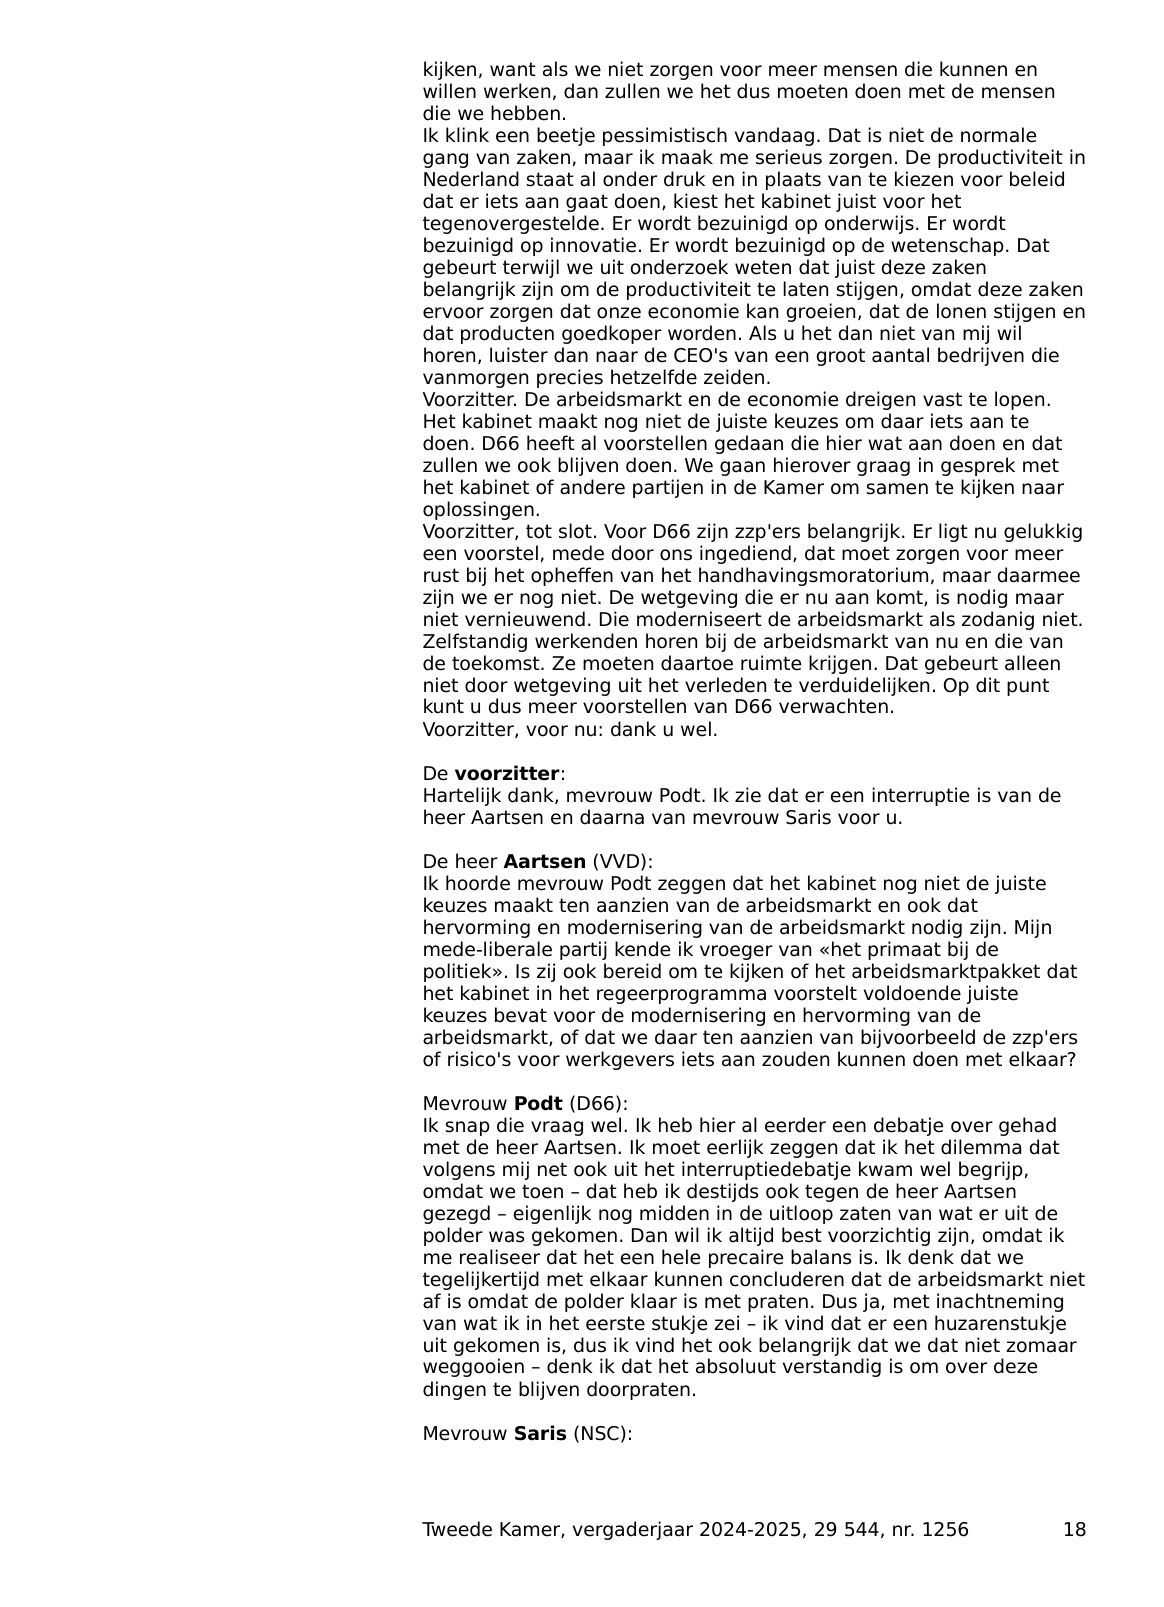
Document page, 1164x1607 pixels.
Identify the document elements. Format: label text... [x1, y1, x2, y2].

text Voorzitter. De arbeidsmarkt en de economie dreigen vast te lopen. Het kabinet maakt nog niet de juiste keuzes om daar iets aan te doen. D66 heeft al voorstellen gedaan die hier wat aan doen en dat zullen we ook blijven doen. We gaan hierover graag in gesprek met het kabinet of andere partijen in de Kamer om samen te kijken naar oplossingen. [422, 389, 1087, 521]
text Ik klink een beetje pessimistisch vandaag. Dat is niet de normale gang van zaken, maar ik maak me serieus zorgen. De productiviteit in Nederland staat al onder druk en in plaats van te kiezen voor beleid dat er iets aan gaat doen, kiest het kabinet juist voor het tegenovergestelde. Er wordt bezuinigd op onderwijs. Er wordt bezuinigd op innovatie. Er wordt bezuinigd op de wetenschap. Dat gebeurt terwijl we uit onderzoek weten dat juist deze zaken belangrijk zijn om de productiviteit te laten stijgen, omdat deze zaken ervoor zorgen dat onze economie kan groeien, dat de lonen stijgen en dat producten goedkoper worden. Als u het dan niet van mij wil horen, luister dan naar de CEO's van een groot aantal bedrijven die vanmorgen precies hetzelfde zeiden. [422, 125, 1087, 389]
text Ik snap die vraag wel. Ik heb hier al eerder een debatje over gehad met de heer Aartsen. Ik moet eerlijk zeggen dat ik het dilemma dat volgens mij net ook uit het interruptiedebatje kwam wel begrijp, omdat we toen – dat heb ik destijds ook tegen de heer Aartsen gezegd – eigenlijk nog midden in de uitloop zaten van wat er uit de polder was gekomen. Dan wil ik altijd best voorzichtig zijn, omdat ik me realiseer dat het een hele precaire balans is. Ik denk dat we tegelijkertijd met elkaar kunnen concluderen dat de arbeidsmarkt niet af is omdat de polder klaar is met praten. Dus ja, met inachtneming van wat ik in het eerste stukje zei – ik vind dat er een huzarenstukje uit gekomen is, dus ik vind het ook belangrijk dat we dat niet zomaar weggooien – denk ik dat het absoluut verstandig is om over deze dingen te blijven doorpraten. [422, 1115, 1087, 1400]
text Mevrouw Saris (NSC): [422, 1423, 1087, 1444]
text De voorzitter: [422, 763, 1087, 784]
text Voorzitter, voor nu: dank u wel. [422, 718, 1087, 740]
text Hartelijk dank, mevrouw Podt. Ik zie dat er een interruptie is van de heer Aartsen en daarna van mevrouw Saris voor u. [422, 784, 1087, 828]
text Mevrouw Podt (D66): [422, 1093, 1087, 1115]
text Voorzitter, tot slot. Voor D66 zijn zzp'ers belangrijk. Er ligt nu gelukkig een voorstel, mede door ons ingediend, dat moet zorgen voor meer rust bij het opheffen van het handhavingsmoratorium, maar daarmee zijn we er nog niet. De wetgeving die er nu aan komt, is nodig maar niet vernieuwend. Die moderniseert de arbeidsmarkt als zodanig niet. Zelfstandig werkenden horen bij de arbeidsmarkt van nu en die van de toekomst. Ze moeten daartoe ruimte krijgen. Dat gebeurt alleen niet door wetgeving uit het verleden te verduidelijken. Op dit punt kunt u dus meer voorstellen van D66 verwachten. [422, 521, 1087, 718]
text Ik hoorde mevrouw Podt zeggen dat het kabinet nog niet de juiste keuzes maakt ten aanzien van de arbeidsmarkt en ook dat hervorming en modernisering van de arbeidsmarkt nodig zijn. Mijn mede-liberale partij kende ik vroeger van «het primaat bij de politiek». Is zij ook bereid om te kijken of het arbeidsmarktpakket dat het kabinet in het regeerprogramma voorstelt voldoende juiste keuzes bevat voor de modernisering en hervorming van de arbeidsmarkt, of dat we daar ten aanzien van bijvoorbeeld de zzp'ers of risico's voor werkgevers iets aan zouden kunnen doen met elkaar? [422, 873, 1087, 1071]
text kijken, want als we niet zorgen voor meer mensen die kunnen en willen werken, dan zullen we het dus moeten doen met de mensen die we hebben. [422, 59, 1087, 125]
text De heer Aartsen (VVD): [422, 851, 1087, 873]
